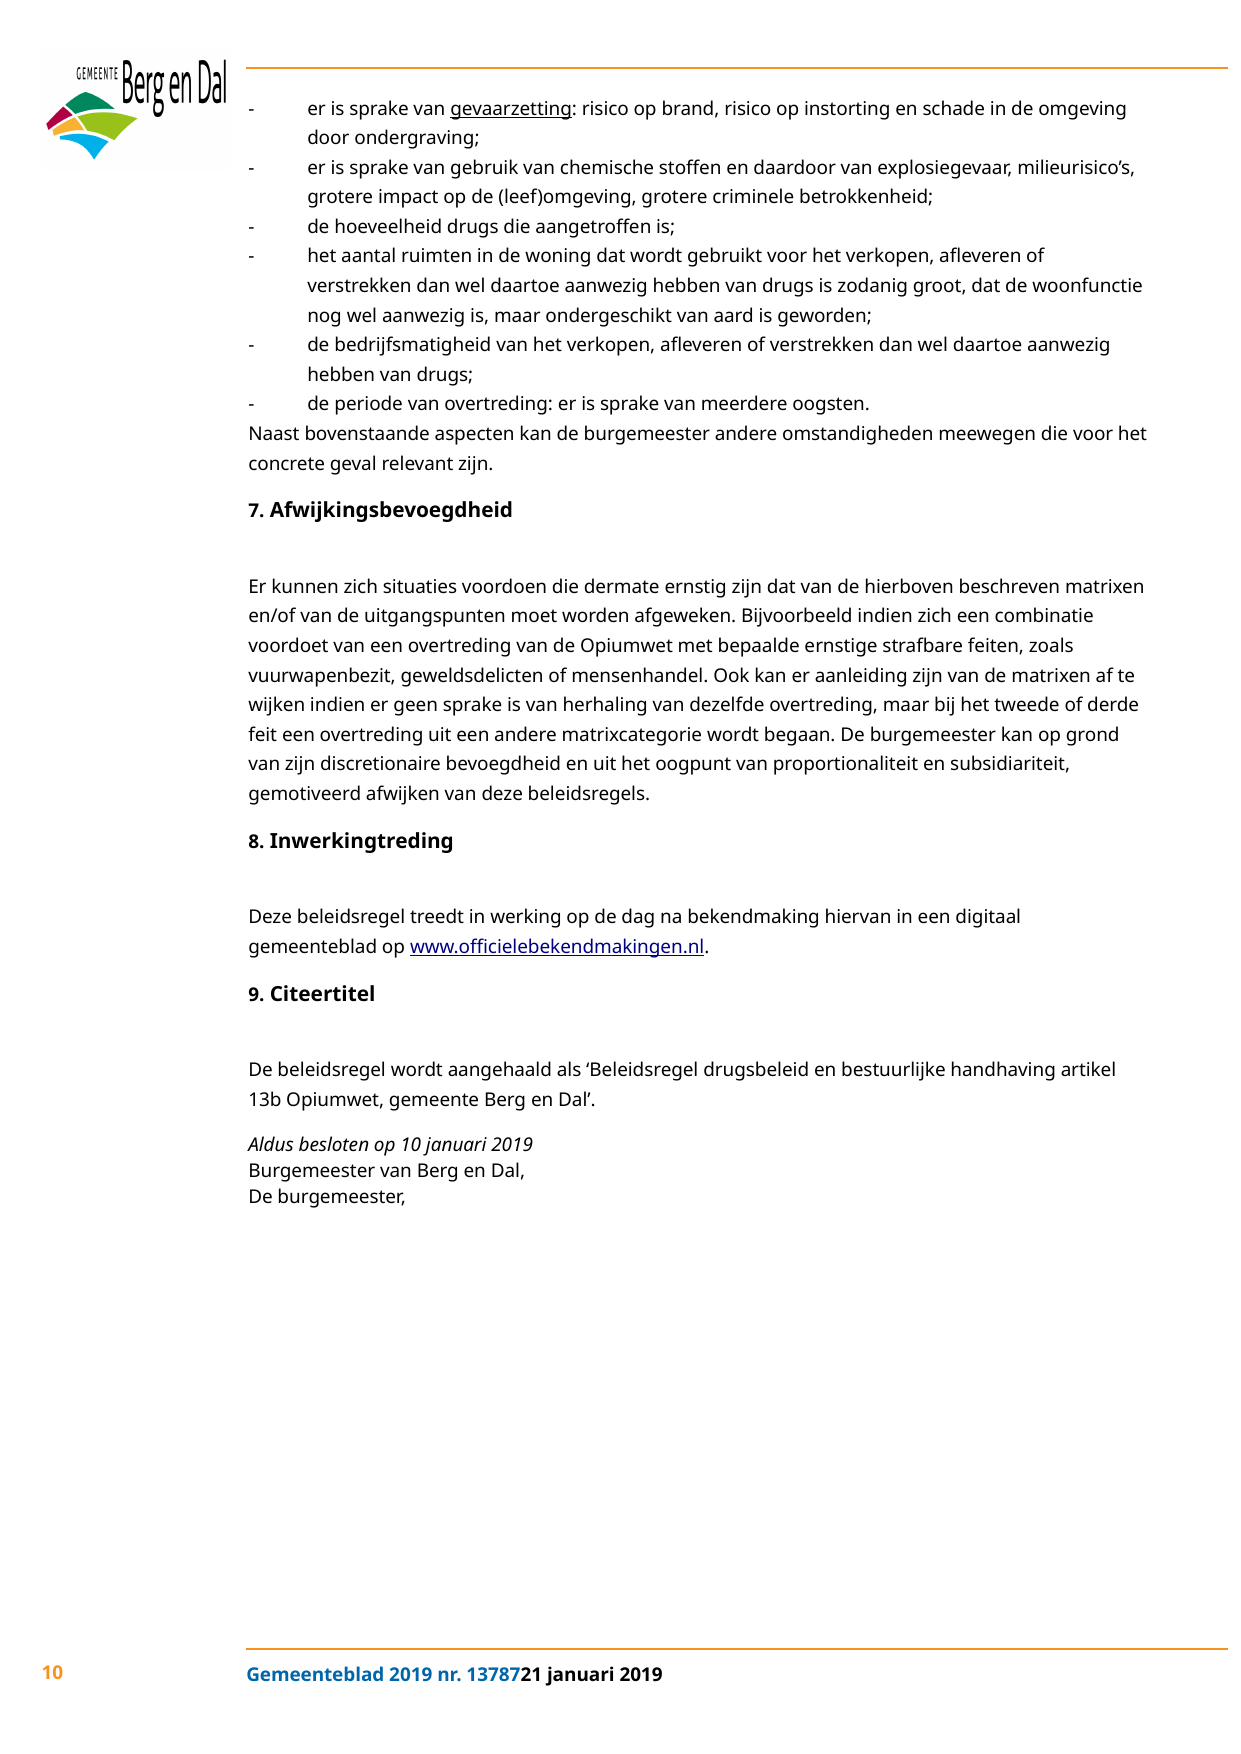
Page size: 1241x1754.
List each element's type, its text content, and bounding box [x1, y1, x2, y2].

text Deze beleidsregel treedt in werking op de dag na bekendmaking hiervan in een digitaal gemeenteblad op www.officielebekendmakingen.nl. [248, 903, 1152, 959]
text De beleidsregel wordt aangehaald als ‘Beleidsregel drugsbeleid en bestuurlijke handhaving artikel 13b Opiumwet, gemeente Berg en Dal’. [248, 1056, 1152, 1112]
text Er kunnen zich situaties voordoen die dermate ernstig zijn dat van de hierboven beschreven matrixen en/of van de uitgangspunten moet worden afgeweken. Bijvoorbeeld indien zich een combinatie voordoet van een overtreding van de Opiumwet met bepaalde ernstige strafbare feiten, zoals vuurwapenbezit, geweldsdelicten of mensenhandel. Ook kan er aanleiding zijn van de matrixen af te wijken indien er geen sprake is van herhaling van dezelfde overtreding, maar bij het tweede of derde feit een overtreding uit een andere matrixcategorie wordt begaan. De burgemeester kan op grond van zijn discretionaire bevoegdheid en uit het oogpunt van proportionaliteit en subsidiariteit, gemotiveerd afwijken van deze beleidsregels. [248, 573, 1152, 806]
text 8. Inwerkingtreding [248, 826, 1152, 854]
text 9. Citeertitel [248, 979, 1152, 1007]
list het aantal ruimten in de woning dat wordt gebruikt voor het verkopen, afleveren of verstrekken dan wel daartoe aanwezig hebben van drugs is zodanig groot, dat de woonfunctie nog wel aanwezig is, maar ondergeschikt van aard is geworden; [248, 243, 1152, 328]
list er is sprake van gevaarzetting: risico op brand, risico op instorting en schade in de omgeving door ondergraving; [248, 95, 1152, 150]
text Aldus besloten op 10 januari 2019 [248, 1132, 1152, 1157]
picture [41, 47, 231, 172]
text Burgemeester van Berg en Dal, [248, 1157, 1152, 1183]
text De burgemeester, [248, 1183, 1152, 1209]
text Naast bovenstaande aspecten kan de burgemeester andere omstandigheden meewegen die voor het concrete geval relevant zijn. [248, 420, 1152, 476]
list de bedrijfsmatigheid van het verkopen, afleveren of verstrekken dan wel daartoe aanwezig hebben van drugs; [248, 331, 1152, 387]
list de periode van overtreding: er is sprake van meerdere oogsten. [248, 391, 1152, 416]
list er is sprake van gebruik van chemische stoffen en daardoor van explosiegevaar, milieurisico’s, grotere impact op de (leef)omgeving, grotere criminele betrokkenheid; [248, 154, 1152, 209]
list de hoeveelheid drugs die aangetroffen is; [248, 213, 1152, 239]
text 7. Afwijkingsbevoegdheid [248, 495, 1152, 524]
